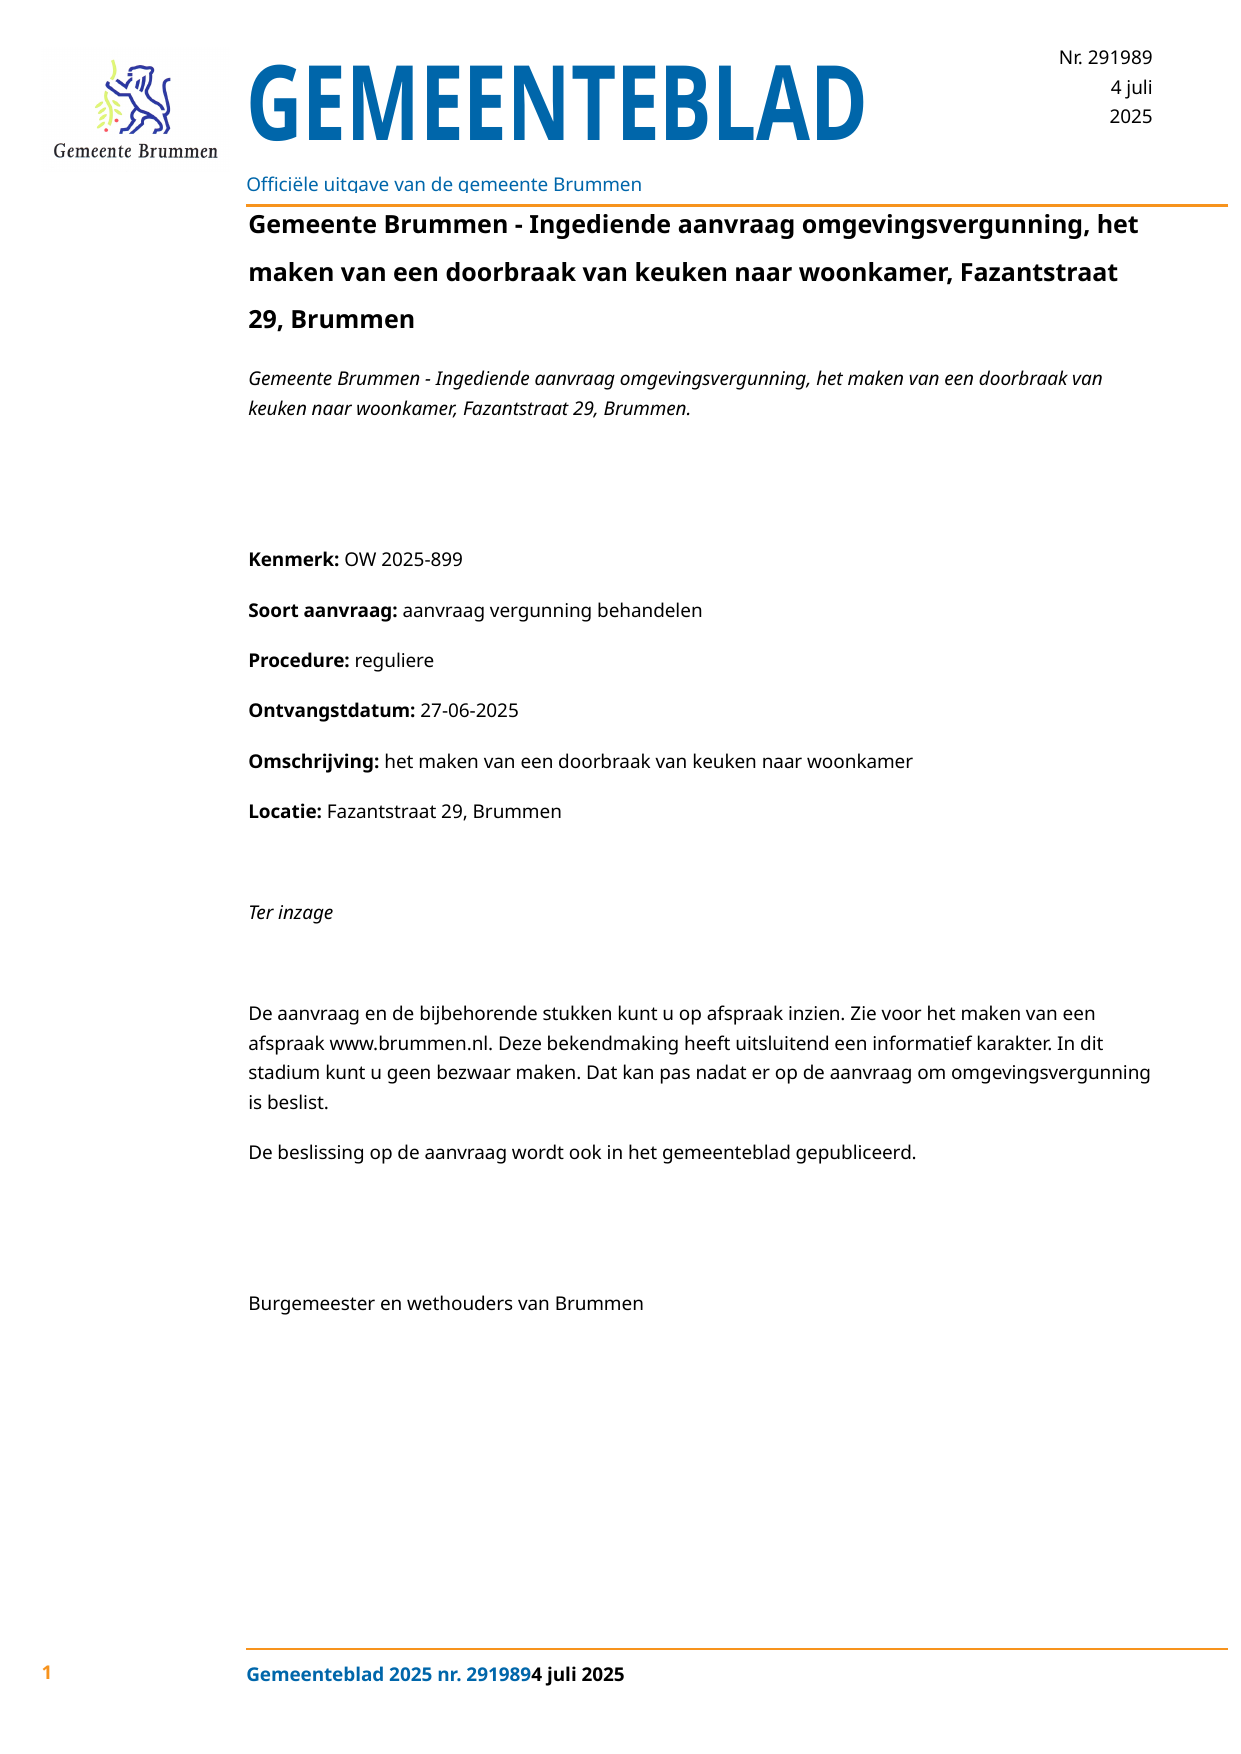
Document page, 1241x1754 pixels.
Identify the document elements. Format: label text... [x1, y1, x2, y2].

text Soort aanvraag: aanvraag vergunning behandelen [248, 597, 1152, 622]
text Locatie: Fazantstraat 29, Brummen [248, 798, 1152, 824]
text De beslissing op de aanvraag wordt ook in het gemeenteblad gepubliceerd. [248, 1139, 1152, 1165]
text Ontvangstdatum: 27-06-2025 [248, 698, 1152, 723]
text De aanvraag en de bijbehorende stukken kunt u op afspraak inzien. Zie voor het maken van een afspraak www.brummen.nl. Deze bekendmaking heeft uitsluitend een informatief karakter. In dit stadium kunt u geen bezwaar maken. Dat kan pas nadat er op de aanvraag om omgevingsvergunning is beslist. [248, 1000, 1152, 1114]
text Gemeente Brummen - Ingediende aanvraag omgevingsvergunning, het maken van een doorbraak van keuken naar woonkamer, Fazantstraat 29, Brummen [248, 207, 1152, 336]
text Kenmerk: OW 2025-899 [248, 546, 1152, 572]
picture [41, 47, 231, 172]
text Procedure: reguliere [248, 647, 1152, 673]
text Burgemeester en wethouders van Brummen [248, 1291, 1152, 1316]
text Ter inzage [248, 899, 1152, 925]
text Gemeente Brummen - Ingediende aanvraag omgevingsvergunning, het maken van een doorbraak van keuken naar woonkamer, Fazantstraat 29, Brummen. [248, 366, 1152, 421]
text Omschrijving: het maken van een doorbraak van keuken naar woonkamer [248, 748, 1152, 774]
